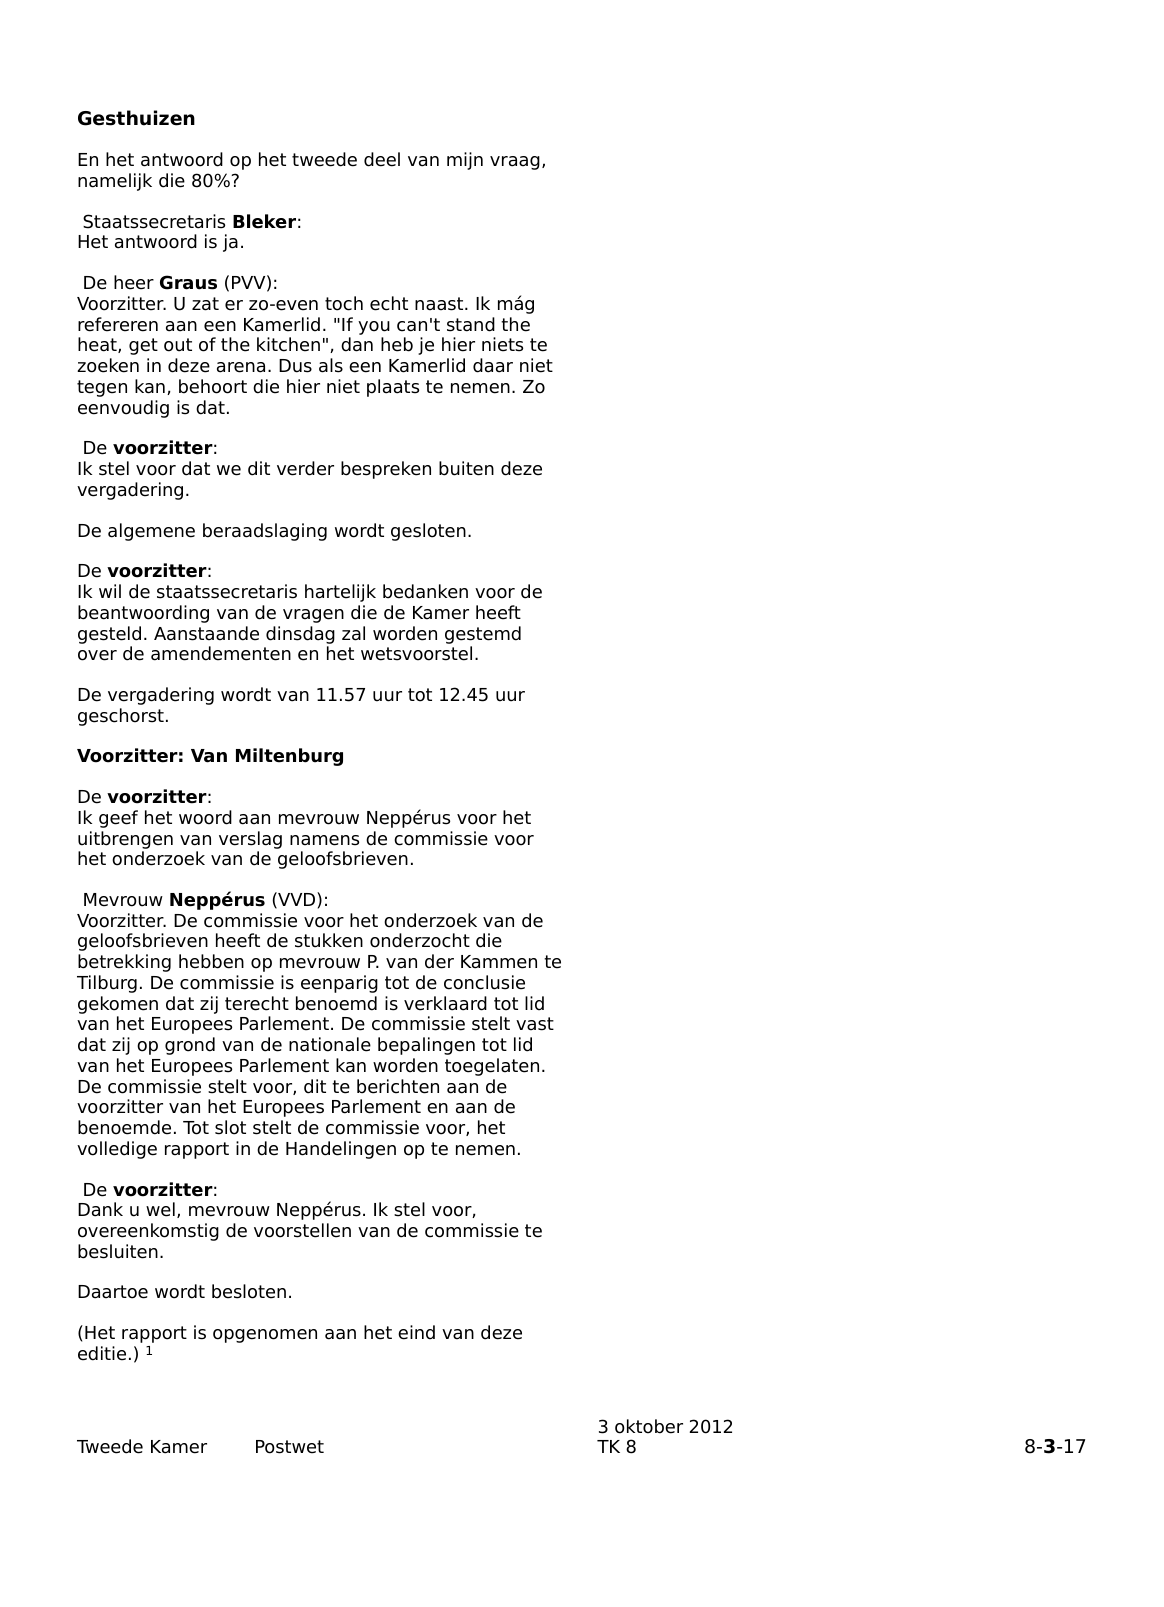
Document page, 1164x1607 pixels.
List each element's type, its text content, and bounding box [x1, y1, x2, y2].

text Daartoe wordt besloten. [77, 1282, 567, 1303]
text Ik stel voor dat we dit verder bespreken buiten deze vergadering. [77, 459, 567, 500]
text Staatssecretaris Bleker: [77, 212, 567, 232]
text Het antwoord is ja. [77, 232, 567, 253]
text De voorzitter: [77, 787, 567, 808]
text Mevrouw Neppérus (VVD): [77, 890, 567, 911]
text De vergadering wordt van 11.57 uur tot 12.45 uur geschorst. [77, 685, 567, 726]
text De voorzitter: [77, 561, 567, 582]
text De voorzitter: [77, 438, 567, 459]
text Ik geef het woord aan mevrouw Neppérus voor het uitbrengen van verslag namens de commissie voor het onderzoek van de geloofsbrieven. [77, 808, 567, 870]
text Dank u wel, mevrouw Neppérus. Ik stel voor, overeenkomstig de voorstellen van de commissie te besluiten. [77, 1200, 567, 1262]
text Voorzitter. De commissie voor het onderzoek van de geloofsbrieven heeft de stukken onderzocht die betrekking hebben op mevrouw P. van der Kammen te Tilburg. De commissie is eenparig tot de conclusie gekomen dat zij terecht benoemd is verklaard tot lid van het Europees Parlement. De commissie stelt vast dat zij op grond van de nationale bepalingen tot lid van het Europees Parlement kan worden toegelaten. De commissie stelt voor, dit te berichten aan de voorzitter van het Europees Parlement en aan de benoemde. Tot slot stelt de commissie voor, het volledige rapport in de Handelingen op te nemen. [77, 911, 567, 1159]
text De voorzitter: [77, 1179, 567, 1200]
text De heer Graus (PVV): [77, 273, 567, 294]
text Voorzitter. U zat er zo-even toch echt naast. Ik mág refereren aan een Kamerlid. "If you can't stand the heat, get out of the kitchen", dan heb je hier niets te zoeken in deze arena. Dus als een Kamerlid daar niet tegen kan, behoort die hier niet plaats te nemen. Zo eenvoudig is dat. [77, 294, 567, 418]
text Ik wil de staatssecretaris hartelijk bedanken voor de beantwoording van de vragen die de Kamer heeft gesteld. Aanstaande dinsdag zal worden gestemd over de amendementen en het wetsvoorstel. [77, 582, 567, 665]
text (Het rapport is opgenomen aan het eind van deze editie.) 1 [77, 1323, 567, 1364]
text Voorzitter: Van Miltenburg [77, 746, 567, 767]
text En het antwoord op het tweede deel van mijn vraag, namelijk die 80%? [77, 150, 567, 192]
text De algemene beraadslaging wordt gesloten. [77, 520, 567, 541]
